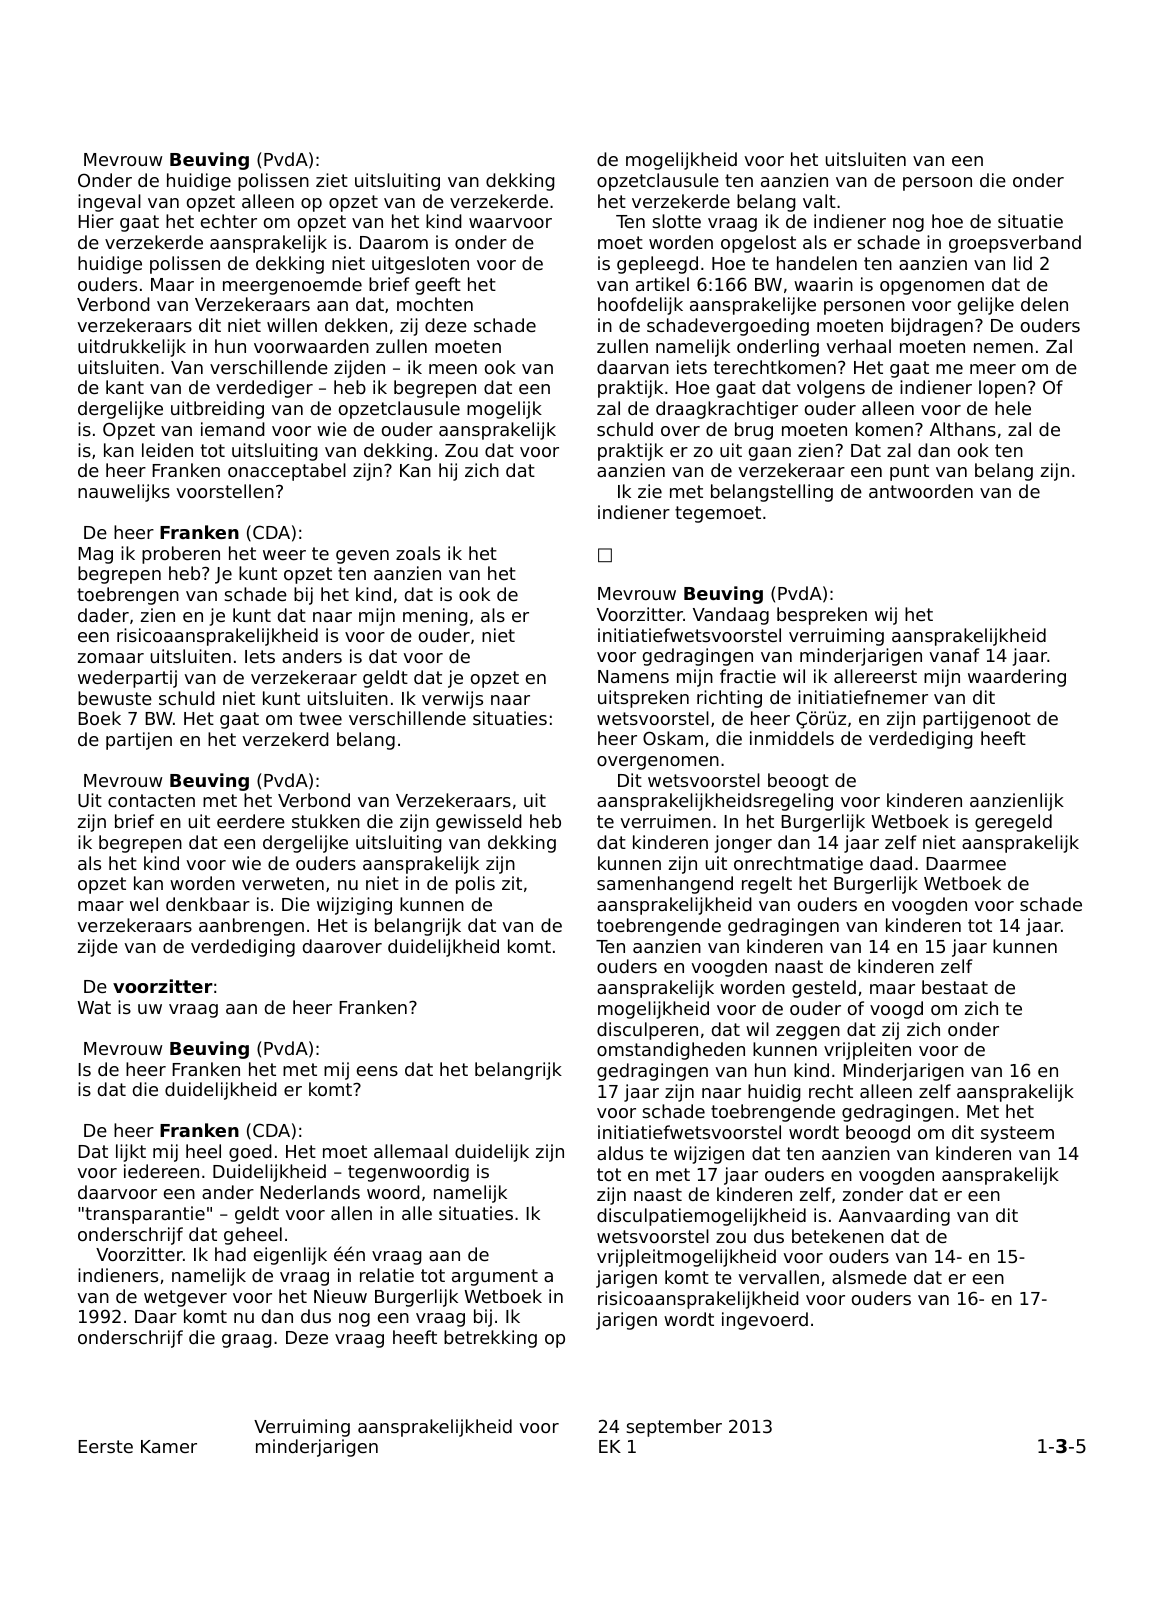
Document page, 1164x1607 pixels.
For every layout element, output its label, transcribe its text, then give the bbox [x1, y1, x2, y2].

text Mevrouw Beuving (PvdA): [77, 1039, 567, 1059]
text Wat is uw vraag aan de heer Franken? [77, 998, 567, 1019]
text Ik zie met belangstelling de antwoorden van de indiener tegemoet. [596, 482, 1087, 523]
text Mevrouw Beuving (PvdA): [77, 771, 567, 791]
text Is de heer Franken het met mij eens dat het belangrijk is dat die duidelijkheid er komt? [77, 1059, 567, 1101]
text Mevrouw Beuving (PvdA): [596, 584, 1087, 605]
text Mag ik proberen het weer te geven zoals ik het begrepen heb? Je kunt opzet ten aanzien van het toebrengen van schade bij het kind, dat is ook de dader, zien en je kunt dat naar mijn mening, als er een risicoaansprakelijkheid is voor de ouder, niet zomaar uitsluiten. Iets anders is dat voor de wederpartij van de verzekeraar geldt dat je opzet en bewuste schuld niet kunt uitsluiten. Ik verwijs naar Boek 7 BW. Het gaat om twee verschillende situaties: de partijen en het verzekerd belang. [77, 543, 567, 751]
text Onder de huidige polissen ziet uitsluiting van dekking ingeval van opzet alleen op opzet van de verzekerde. Hier gaat het echter om opzet van het kind waarvoor de verzekerde aansprakelijk is. Daarom is onder de huidige polissen de dekking niet uitgesloten voor de ouders. Maar in meergenoemde brief geeft het Verbond van Verzekeraars aan dat, mochten verzekeraars dit niet willen dekken, zij deze schade uitdrukkelijk in hun voorwaarden zullen moeten uitsluiten. Van verschillende zijden – ik meen ook van de kant van de verdediger – heb ik begrepen dat een dergelijke uitbreiding van de opzetclausule mogelijk is. Opzet van iemand voor wie de ouder aansprakelijk is, kan leiden tot uitsluiting van dekking. Zou dat voor de heer Franken onacceptabel zijn? Kan hij zich dat nauwelijks voorstellen? [77, 171, 567, 503]
text de mogelijkheid voor het uitsluiten van een opzetclausule ten aanzien van de persoon die onder het verzekerde belang valt. [596, 150, 1087, 212]
text De heer Franken (CDA): [77, 523, 567, 543]
text Mevrouw Beuving (PvdA): [77, 150, 567, 171]
text Voorzitter. Ik had eigenlijk één vraag aan de indieners, namelijk de vraag in relatie tot argument a van de wetgever voor het Nieuw Burgerlijk Wetboek in 1992. Daar komt nu dan dus nog een vraag bij. Ik onderschrijf die graag. Deze vraag heeft betrekking op [77, 1245, 567, 1349]
text Uit contacten met het Verbond van Verzekeraars, uit zijn brief en uit eerdere stukken die zijn gewisseld heb ik begrepen dat een dergelijke uitsluiting van dekking als het kind voor wie de ouders aansprakelijk zijn opzet kan worden verweten, nu niet in de polis zit, maar wel denkbaar is. Die wijziging kunnen de verzekeraars aanbrengen. Het is belangrijk dat van de zijde van de verdediging daarover duidelijkheid komt. [77, 791, 567, 957]
text Ten slotte vraag ik de indiener nog hoe de situatie moet worden opgelost als er schade in groepsverband is gepleegd. Hoe te handelen ten aanzien van lid 2 van artikel 6:166 BW, waarin is opgenomen dat de hoofdelijk aansprakelijke personen voor gelijke delen in de schadevergoeding moeten bijdragen? De ouders zullen namelijk onderling verhaal moeten nemen. Zal daarvan iets terechtkomen? Het gaat me meer om de praktijk. Hoe gaat dat volgens de indiener lopen? Of zal de draagkrachtiger ouder alleen voor de hele schuld over de brug moeten komen? Althans, zal de praktijk er zo uit gaan zien? Dat zal dan ook ten aanzien van de verzekeraar een punt van belang zijn. [596, 212, 1087, 482]
text □ [596, 543, 1087, 564]
text De heer Franken (CDA): [77, 1121, 567, 1142]
text Dit wetsvoorstel beoogt de aansprakelijkheidsregeling voor kinderen aanzienlijk te verruimen. In het Burgerlijk Wetboek is geregeld dat kinderen jonger dan 14 jaar zelf niet aansprakelijk kunnen zijn uit onrechtmatige daad. Daarmee samenhangend regelt het Burgerlijk Wetboek de aansprakelijkheid van ouders en voogden voor schade toebrengende gedragingen van kinderen tot 14 jaar. Ten aanzien van kinderen van 14 en 15 jaar kunnen ouders en voogden naast de kinderen zelf aansprakelijk worden gesteld, maar bestaat de mogelijkheid voor de ouder of voogd om zich te disculperen, dat wil zeggen dat zij zich onder omstandigheden kunnen vrijpleiten voor de gedragingen van hun kind. Minderjarigen van 16 en 17 jaar zijn naar huidig recht alleen zelf aansprakelijk voor schade toebrengende gedragingen. Met het initiatiefwetsvoorstel wordt beoogd om dit systeem aldus te wijzigen dat ten aanzien van kinderen van 14 tot en met 17 jaar ouders en voogden aansprakelijk zijn naast de kinderen zelf, zonder dat er een disculpatiemogelijkheid is. Aanvaarding van dit wetsvoorstel zou dus betekenen dat de vrijpleitmogelijkheid voor ouders van 14- en 15-jarigen komt te vervallen, alsmede dat er een risicoaansprakelijkheid voor ouders van 16- en 17-jarigen wordt ingevoerd. [596, 771, 1087, 1330]
text De voorzitter: [77, 977, 567, 998]
text Dat lijkt mij heel goed. Het moet allemaal duidelijk zijn voor iedereen. Duidelijkheid – tegenwoordig is daarvoor een ander Nederlands woord, namelijk "transparantie" – geldt voor allen in alle situaties. Ik onderschrijf dat geheel. [77, 1142, 567, 1245]
text Voorzitter. Vandaag bespreken wij het initiatiefwetsvoorstel verruiming aansprakelijkheid voor gedragingen van minderjarigen vanaf 14 jaar. Namens mijn fractie wil ik allereerst mijn waardering uitspreken richting de initiatiefnemer van dit wetsvoorstel, de heer Çörüz, en zijn partijgenoot de heer Oskam, die inmiddels de verdediging heeft overgenomen. [596, 605, 1087, 771]
